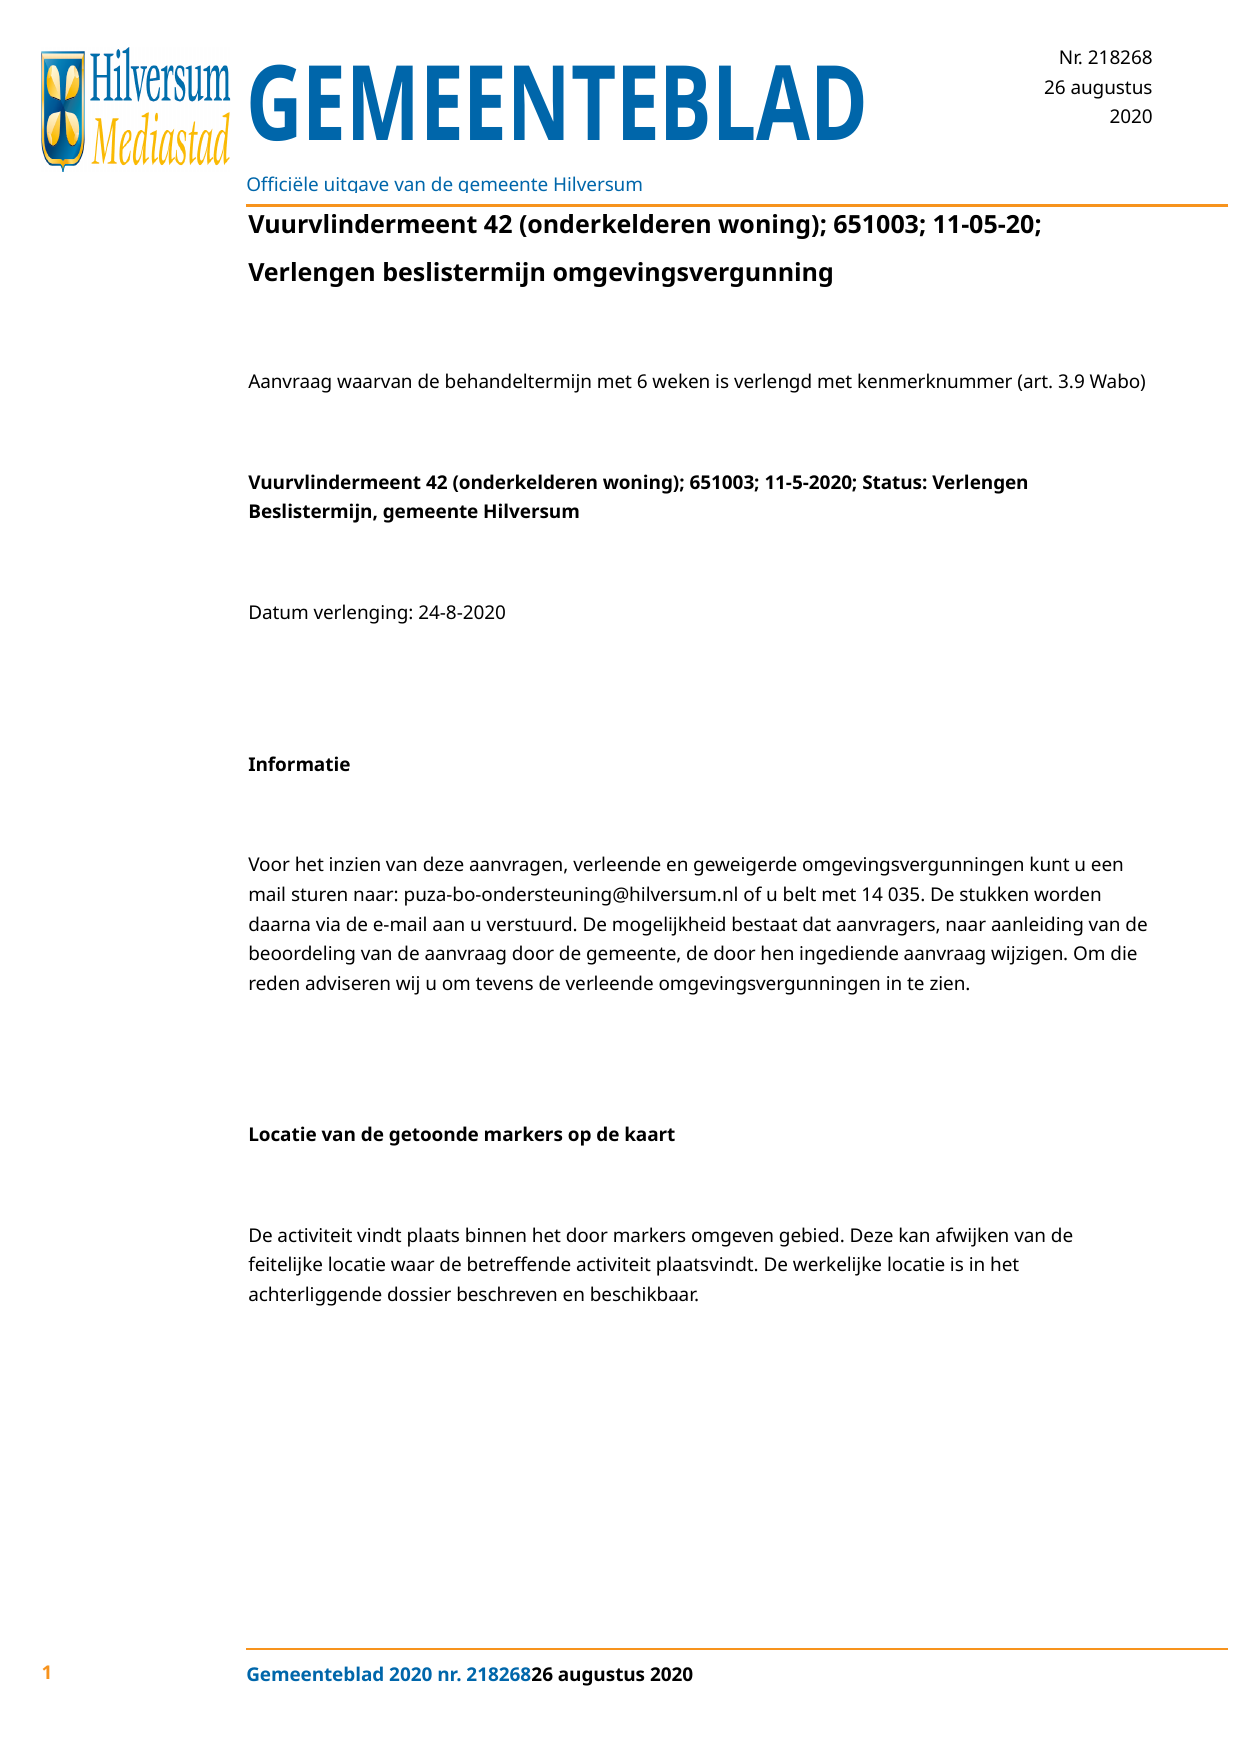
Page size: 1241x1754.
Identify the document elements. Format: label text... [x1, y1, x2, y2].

text Vuurvlindermeent 42 (onderkelderen woning); 651003; 11-5-2020; Status: Verlengen Beslistermijn, gemeente Hilversum [248, 469, 1152, 524]
text Datum verlenging: 24-8-2020 [248, 599, 1152, 625]
text Locatie van de getoonde markers op de kaart [248, 1121, 1152, 1147]
text Voor het inzien van deze aanvragen, verleende en geweigerde omgevingsvergunningen kunt u een mail sturen naar: puza-bo-ondersteuning@hilversum.nl of u belt met 14 035. De stukken worden daarna via de e-mail aan u verstuurd. De mogelijkheid bestaat dat aanvragers, naar aanleiding van de beoordeling van de aanvraag door de gemeente, de door hen ingediende aanvraag wijzigen. Om die reden adviseren wij u om tevens de verleende omgevingsvergunningen in te zien. [248, 852, 1152, 996]
text De activiteit vindt plaats binnen het door markers omgeven gebied. Deze kan afwijken van de feitelijke locatie waar de betreffende activiteit plaatsvindt. De werkelijke locatie is in het achterliggende dossier beschreven en beschikbaar. [248, 1222, 1152, 1307]
text Aanvraag waarvan de behandeltermijn met 6 weken is verlengd met kenmerknummer (art. 3.9 Wabo) [248, 368, 1152, 394]
picture [41, 47, 231, 172]
text Vuurvlindermeent 42 (onderkelderen woning); 651003; 11-05-20; Verlengen beslistermijn omgevingsvergunning [248, 207, 1152, 288]
text Informatie [248, 751, 1152, 777]
